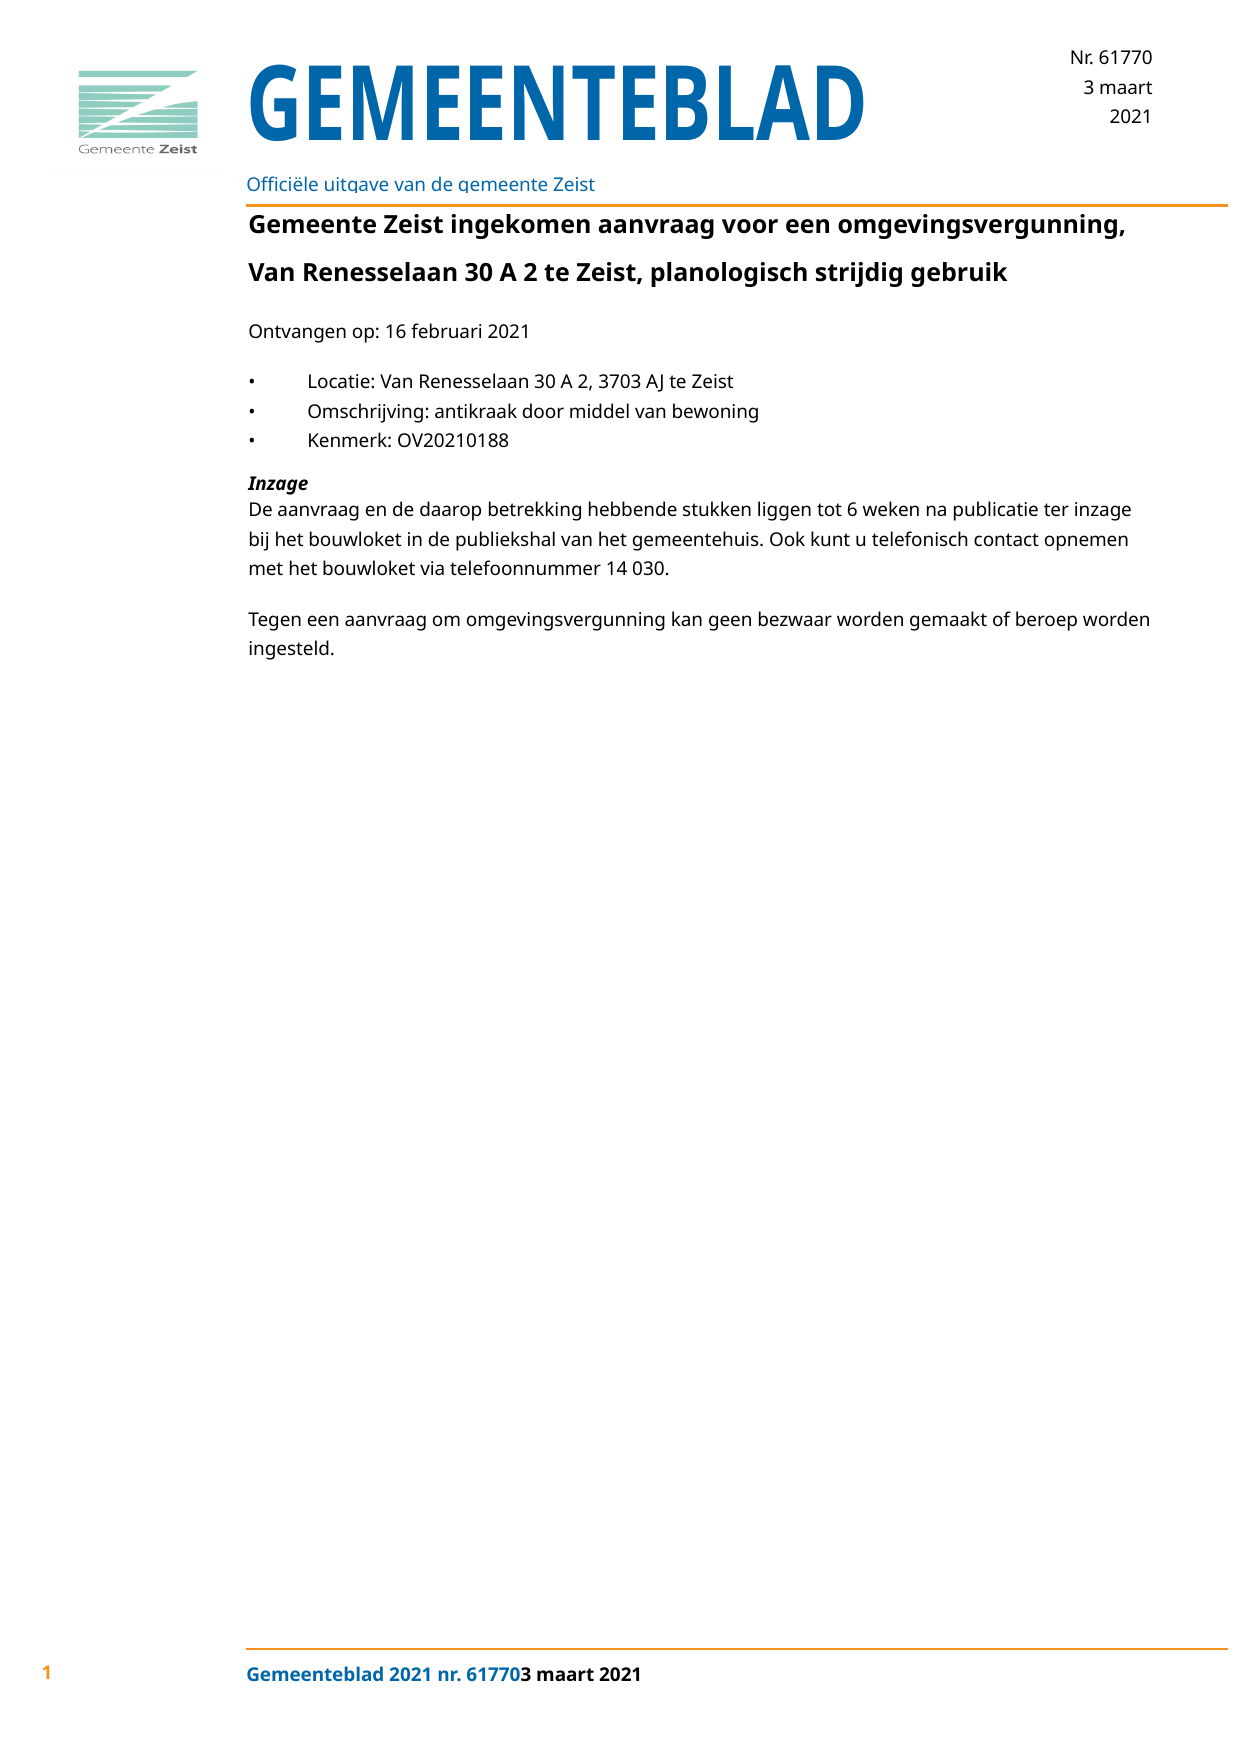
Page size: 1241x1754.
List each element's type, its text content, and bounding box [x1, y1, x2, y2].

list Omschrijving: antikraak door middel van bewoning [248, 398, 1152, 424]
list Kenmerk: OV20210188 [248, 427, 1152, 453]
picture [41, 47, 231, 172]
text Gemeente Zeist ingekomen aanvraag voor een omgevingsvergunning, Van Renesselaan 30 A 2 te Zeist, planologisch strijdig gebruik [248, 207, 1152, 288]
list Locatie: Van Renesselaan 30 A 2, 3703 AJ te Zeist [248, 368, 1152, 394]
text Inzage [248, 471, 1152, 496]
text Ontvangen op: 16 februari 2021 [248, 318, 1152, 344]
text De aanvraag en de daarop betrekking hebbende stukken liggen tot 6 weken na publicatie ter inzage bij het bouwloket in de publiekshal van het gemeentehuis. Ook kunt u telefonisch contact opnemen met het bouwloket via telefoonnummer 14 030. [248, 496, 1152, 581]
text Tegen een aanvraag om omgevingsvergunning kan geen bezwaar worden gemaakt of beroep worden ingesteld. [248, 606, 1152, 661]
